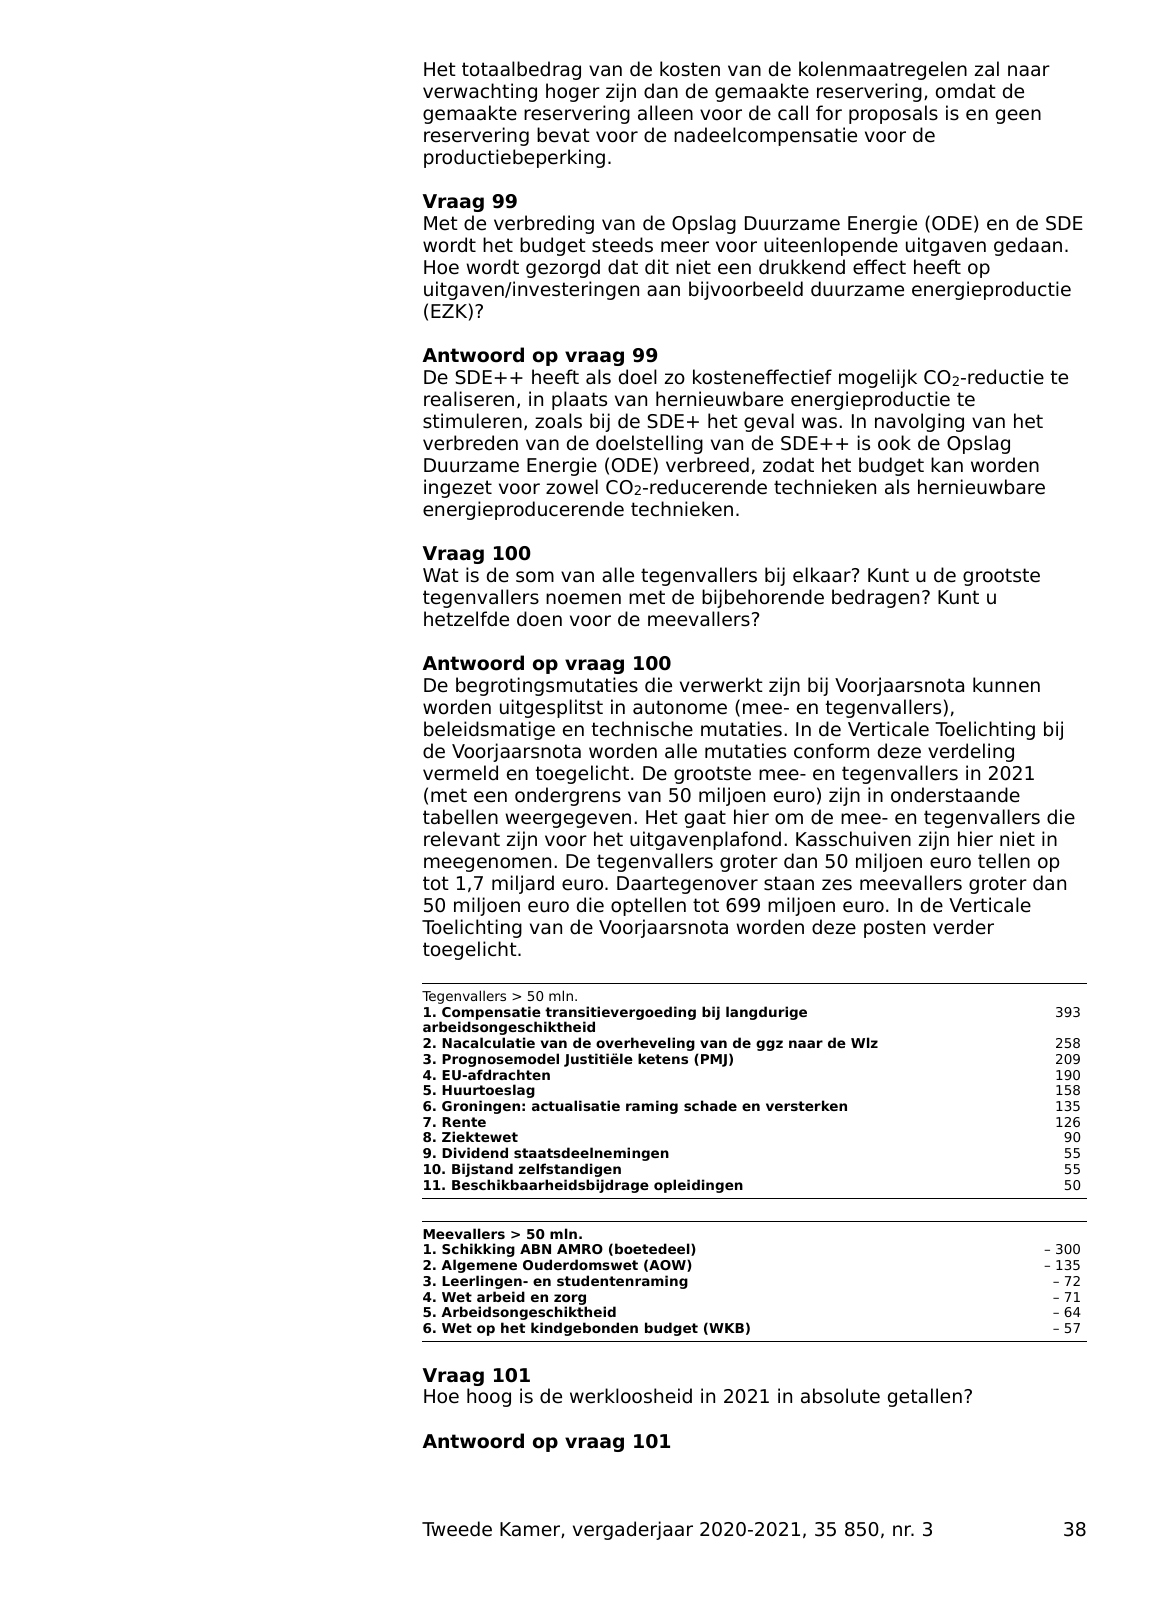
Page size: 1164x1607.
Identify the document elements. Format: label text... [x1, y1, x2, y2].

table_cell 135 [954, 1099, 1087, 1114]
table_cell 209 [954, 1052, 1087, 1067]
table_cell 4. EU-afdrachten [422, 1067, 954, 1083]
table_cell 5. Arbeidsongeschiktheid [422, 1305, 954, 1321]
table_cell 55 [954, 1162, 1087, 1177]
table_cell 10. Bijstand zelfstandigen [422, 1162, 954, 1177]
text Antwoord op vraag 101 [422, 1431, 1087, 1453]
table_cell 158 [954, 1083, 1087, 1099]
table_cell 5. Huurtoeslag [422, 1083, 954, 1099]
table_cell 1. Compensatie transitievergoeding bij langdurige arbeidsongeschiktheid [422, 1004, 954, 1036]
table_cell 6. Wet op het kindgebonden budget (WKB) [422, 1321, 954, 1341]
table_header Tegenvallers > 50 mln. [422, 984, 954, 1004]
text Wat is de som van alle tegenvallers bij elkaar? Kunt u de grootste tegenvallers noemen met de bijbehorende bedragen? Kunt u hetzelfde doen voor de meevallers? [422, 565, 1087, 631]
table_cell 258 [954, 1036, 1087, 1052]
table_cell 2. Algemene Ouderdomswet (AOW) [422, 1258, 954, 1274]
table_cell 126 [954, 1115, 1087, 1130]
table_cell – 57 [954, 1321, 1087, 1341]
table_cell 2. Nacalculatie van de overheveling van de ggz naar de Wlz [422, 1036, 954, 1052]
text De SDE++ heeft als doel zo kosteneffectief mogelijk CO2-reductie te realiseren, in plaats van hernieuwbare energieproductie te stimuleren, zoals bij de SDE+ het geval was. In navolging van het verbreden van de doelstelling van de SDE++ is ook de Opslag Duurzame Energie (ODE) verbreed, zodat het budget kan worden ingezet voor zowel CO2-reducerende technieken als hernieuwbare energieproducerende technieken. [422, 367, 1087, 521]
table_header Meevallers > 50 mln. [422, 1222, 954, 1242]
table_header [954, 1222, 1087, 1242]
table_cell 90 [954, 1130, 1087, 1146]
text Hoe hoog is de werkloosheid in 2021 in absolute getallen? [422, 1386, 1087, 1408]
text Vraag 99 [422, 191, 1087, 213]
table_cell 50 [954, 1178, 1087, 1198]
table_cell 190 [954, 1067, 1087, 1083]
text Antwoord op vraag 100 [422, 653, 1087, 675]
table_cell 55 [954, 1146, 1087, 1162]
table_cell – 71 [954, 1289, 1087, 1305]
text De begrotingsmutaties die verwerkt zijn bij Voorjaarsnota kunnen worden uitgesplitst in autonome (mee- en tegenvallers), beleidsmatige en technische mutaties. In de Verticale Toelichting bij de Voorjaarsnota worden alle mutaties conform deze verdeling vermeld en toegelicht. De grootste mee- en tegenvallers in 2021 (met een ondergrens van 50 miljoen euro) zijn in onderstaande tabellen weergegeven. Het gaat hier om de mee- en tegenvallers die relevant zijn voor het uitgavenplafond. Kasschuiven zijn hier niet in meegenomen. De tegenvallers groter dan 50 miljoen euro tellen op tot 1,7 miljard euro. Daartegenover staan zes meevallers groter dan 50 miljoen euro die optellen tot 699 miljoen euro. In de Verticale Toelichting van de Voorjaarsnota worden deze posten verder toegelicht. [422, 675, 1087, 961]
text Het totaalbedrag van de kosten van de kolenmaatregelen zal naar verwachting hoger zijn dan de gemaakte reservering, omdat de gemaakte reservering alleen voor de call for proposals is en geen reservering bevat voor de nadeelcompensatie voor de productiebeperking. [422, 59, 1087, 169]
table_cell – 300 [954, 1242, 1087, 1258]
text Antwoord op vraag 99 [422, 345, 1087, 367]
table_cell – 72 [954, 1274, 1087, 1289]
text Vraag 100 [422, 543, 1087, 565]
table_cell 7. Rente [422, 1115, 954, 1130]
table_cell 6. Groningen: actualisatie raming schade en versterken [422, 1099, 954, 1114]
table_cell 9. Dividend staatsdeelnemingen [422, 1146, 954, 1162]
table_cell – 135 [954, 1258, 1087, 1274]
table_cell 393 [954, 1004, 1087, 1036]
table_header [954, 984, 1087, 1004]
table_cell 8. Ziektewet [422, 1130, 954, 1146]
text Vraag 101 [422, 1364, 1087, 1386]
text Met de verbreding van de Opslag Duurzame Energie (ODE) en de SDE wordt het budget steeds meer voor uiteenlopende uitgaven gedaan. Hoe wordt gezorgd dat dit niet een drukkend effect heeft op uitgaven/investeringen aan bijvoorbeeld duurzame energieproductie (EZK)? [422, 213, 1087, 323]
table_cell 3. Prognosemodel Justitiële ketens (PMJ) [422, 1052, 954, 1067]
table_cell 1. Schikking ABN AMRO (boetedeel) [422, 1242, 954, 1258]
table_cell – 64 [954, 1305, 1087, 1321]
table_cell 11. Beschikbaarheidsbijdrage opleidingen [422, 1178, 954, 1198]
table_cell 3. Leerlingen- en studentenraming [422, 1274, 954, 1289]
table_cell 4. Wet arbeid en zorg [422, 1289, 954, 1305]
